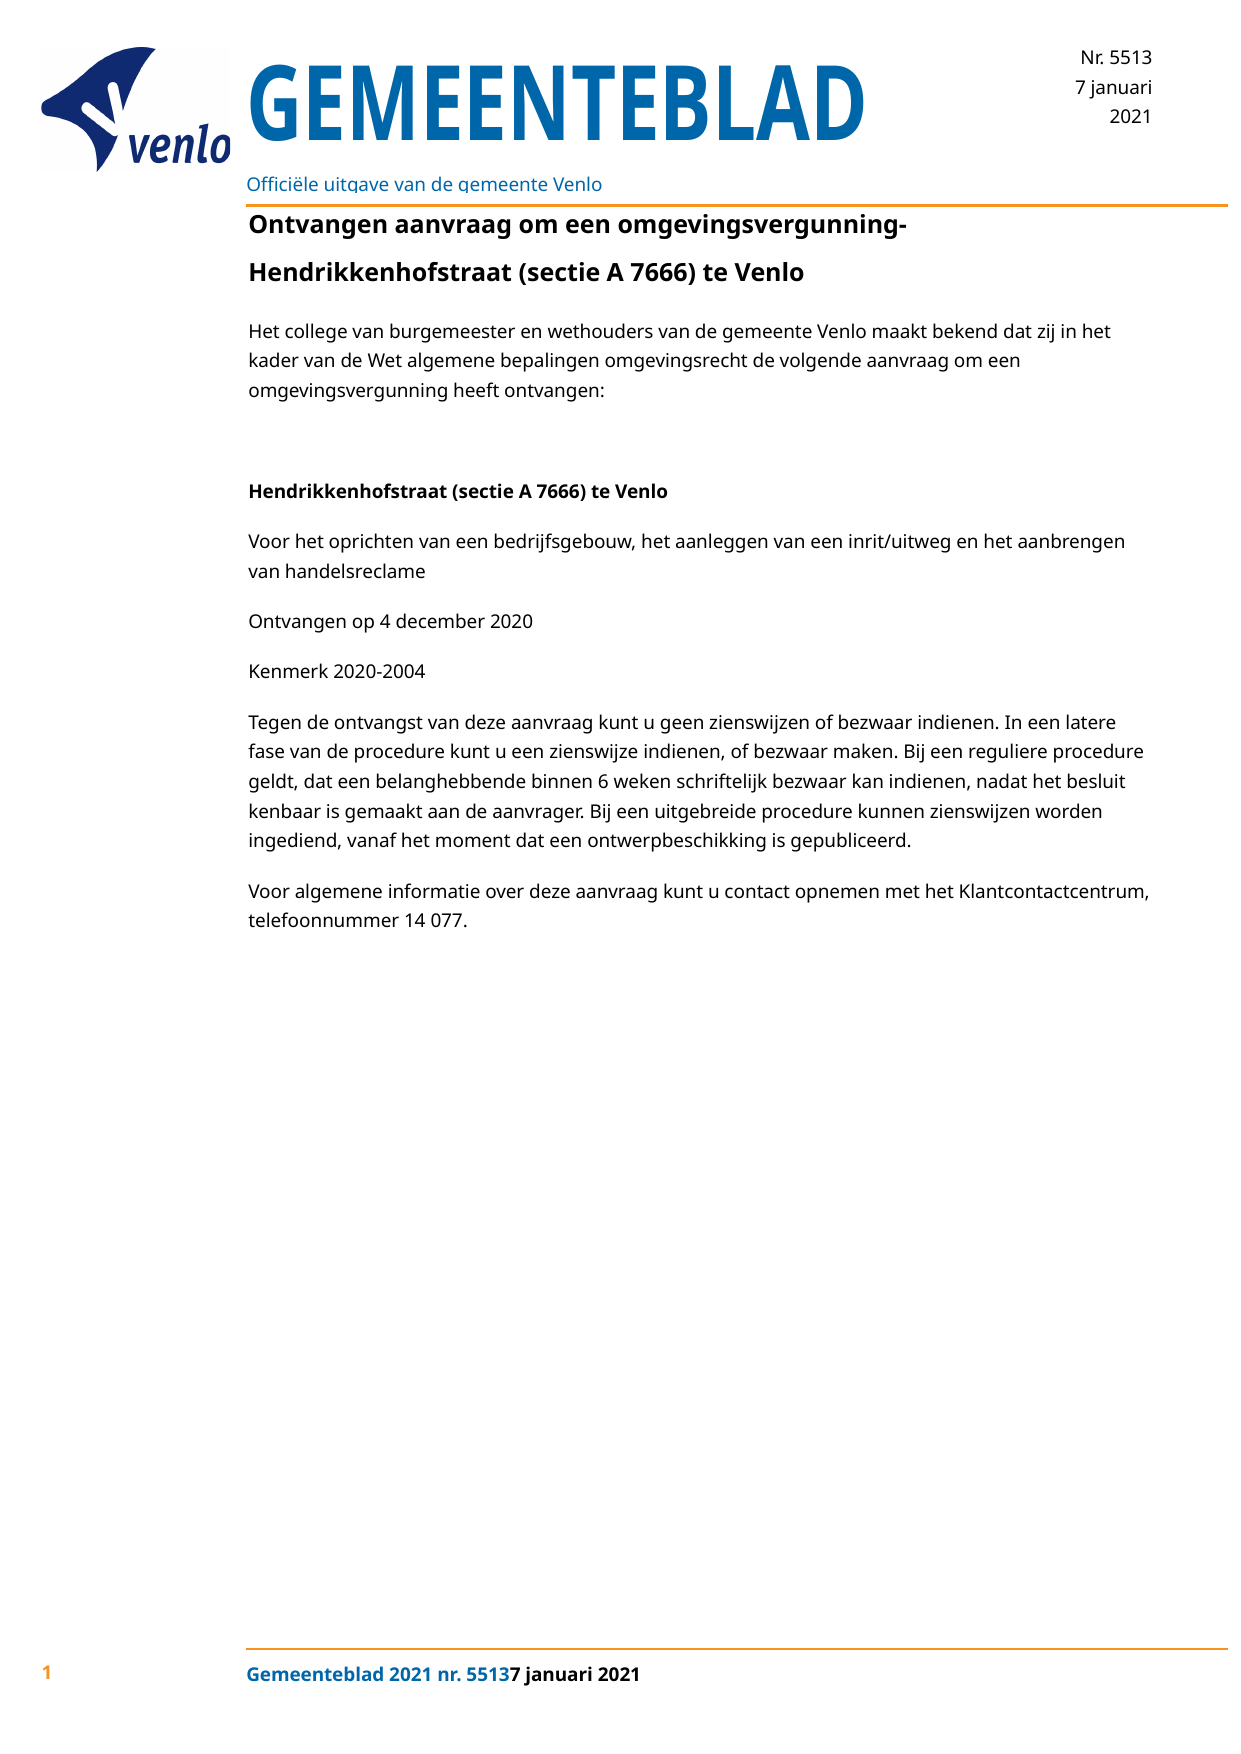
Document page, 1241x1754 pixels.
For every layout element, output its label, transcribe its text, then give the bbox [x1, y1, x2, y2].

text Het college van burgemeester en wethouders van de gemeente Venlo maakt bekend dat zij in het kader van de Wet algemene bepalingen omgevingsrecht de volgende aanvraag om een omgevingsvergunning heeft ontvangen: [248, 318, 1152, 403]
text Kenmerk 2020-2004 [248, 659, 1152, 684]
text Ontvangen op 4 december 2020 [248, 608, 1152, 634]
text Hendrikkenhofstraat (sectie A 7666) te Venlo [248, 478, 1152, 504]
text Voor het oprichten van een bedrijfsgebouw, het aanleggen van een inrit/uitweg en het aanbrengen van handelsreclame [248, 528, 1152, 584]
picture [41, 47, 231, 172]
text Tegen de ontvangst van deze aanvraag kunt u geen zienswijzen of bezwaar indienen. In een latere fase van de procedure kunt u een zienswijze indienen, of bezwaar maken. Bij een reguliere procedure geldt, dat een belanghebbende binnen 6 weken schriftelijk bezwaar kan indienen, nadat het besluit kenbaar is gemaakt aan de aanvrager. Bij een uitgebreide procedure kunnen zienswijzen worden ingediend, vanaf het moment dat een ontwerpbeschikking is gepubliceerd. [248, 709, 1152, 853]
text Ontvangen aanvraag om een omgevingsvergunning- Hendrikkenhofstraat (sectie A 7666) te Venlo [248, 207, 1152, 288]
text Voor algemene informatie over deze aanvraag kunt u contact opnemen met het Klantcontactcentrum, telefoonnummer 14 077. [248, 878, 1152, 933]
